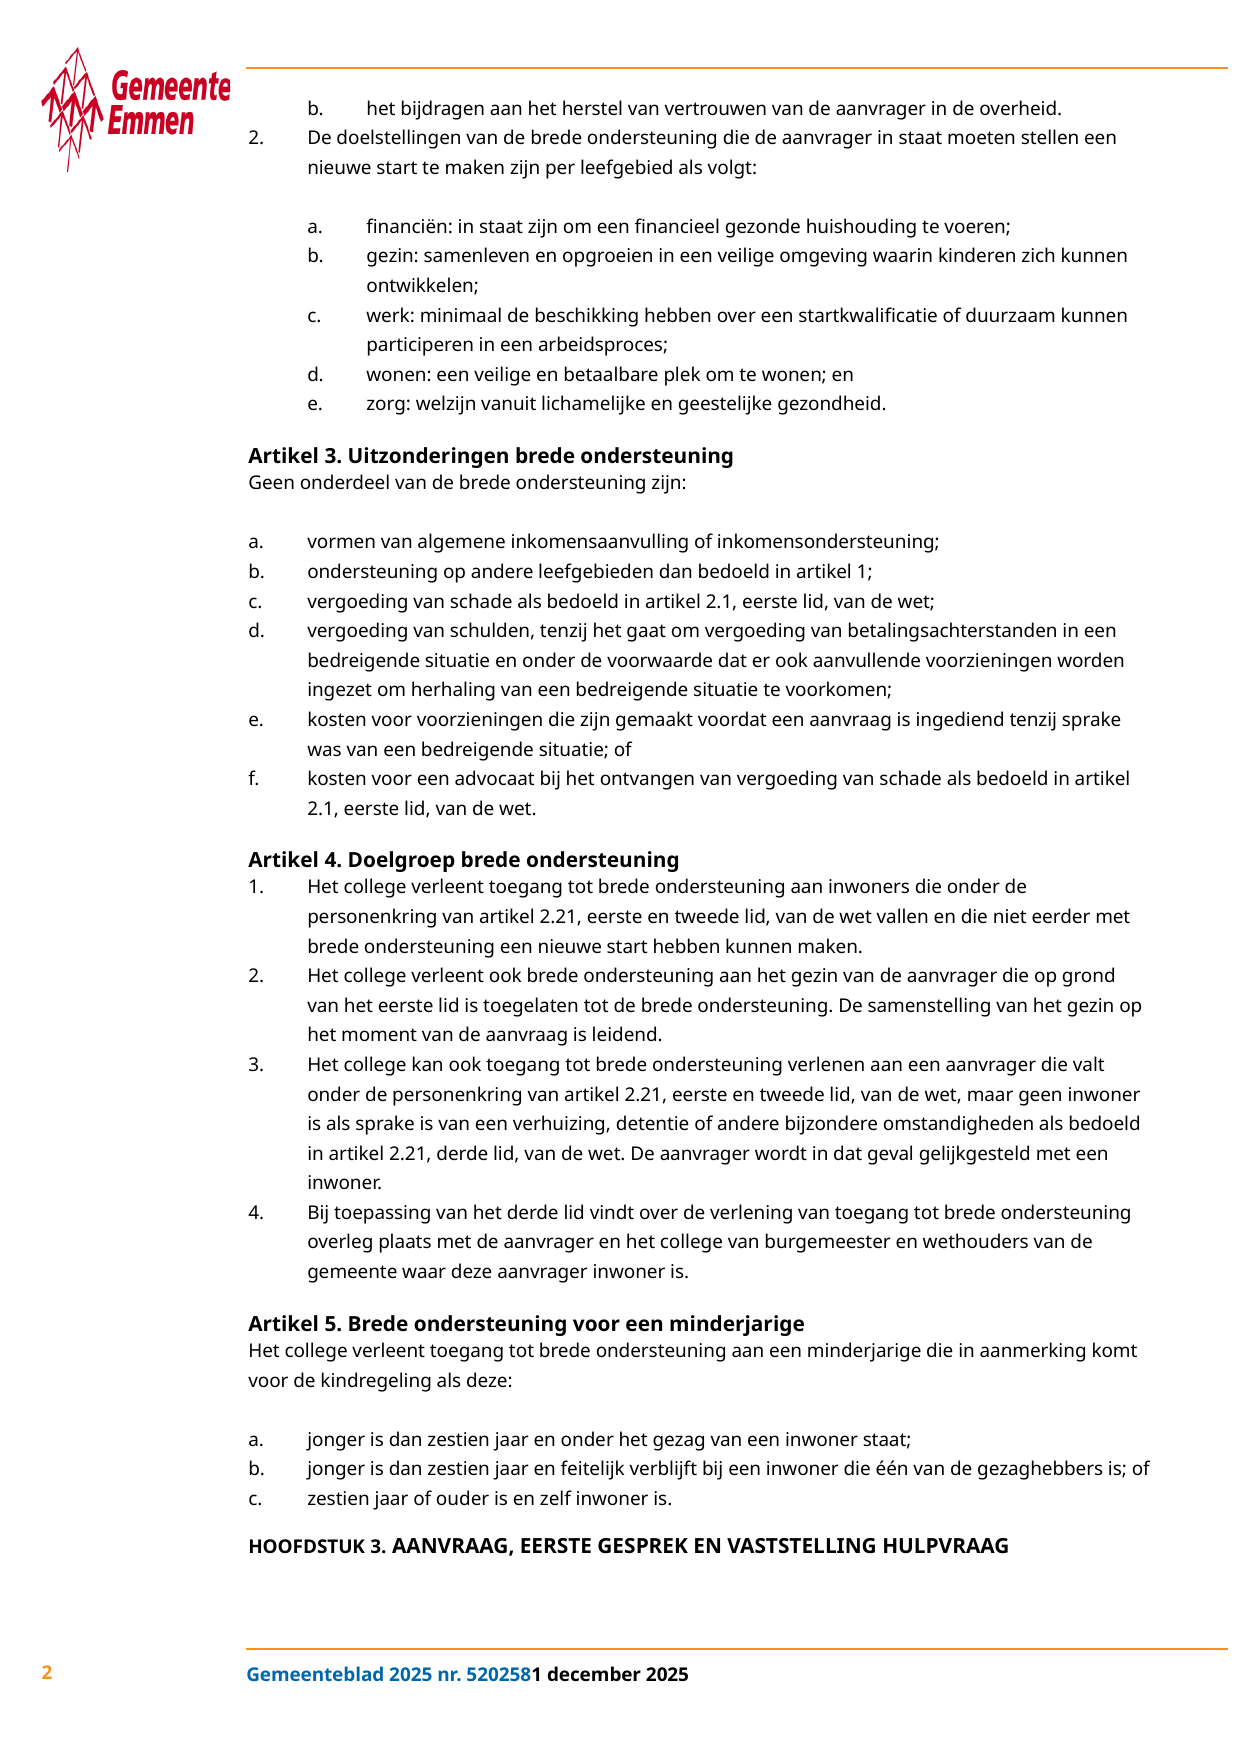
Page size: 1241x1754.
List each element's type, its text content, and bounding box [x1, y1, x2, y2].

text Geen onderdeel van de brede ondersteuning zijn: [248, 469, 1152, 495]
text Artikel 5. Brede ondersteuning voor een minderjarige [248, 1309, 1152, 1337]
list financiën: in staat zijn om een financieel gezonde huishouding te voeren; [307, 213, 1152, 239]
text Het college verleent toegang tot brede ondersteuning aan een minderjarige die in aanmerking komt voor de kindregeling als deze: [248, 1337, 1152, 1392]
list jonger is dan zestien jaar en feitelijk verblijft bij een inwoner die één van de gezaghebbers is; of [248, 1456, 1152, 1481]
list vergoeding van schulden, tenzij het gaat om vergoeding van betalingsachterstanden in een bedreigende situatie en onder de voorwaarde dat er ook aanvullende voorzieningen worden ingezet om herhaling van een bedreigende situatie te voorkomen; [248, 617, 1152, 702]
list gezin: samenleven en opgroeien in een veilige omgeving waarin kinderen zich kunnen ontwikkelen; [307, 243, 1152, 298]
list jonger is dan zestien jaar en onder het gezag van een inwoner staat; [248, 1426, 1152, 1452]
list De doelstellingen van de brede ondersteuning die de aanvrager in staat moeten stellen een nieuwe start te maken zijn per leefgebied als volgt: [248, 124, 1152, 180]
list ondersteuning op andere leefgebieden dan bedoeld in artikel 1; [248, 558, 1152, 584]
text Artikel 3. Uitzonderingen brede ondersteuning [248, 441, 1152, 469]
list werk: minimaal de beschikking hebben over een startkwalificatie of duurzaam kunnen participeren in een arbeidsproces; [307, 302, 1152, 357]
list vergoeding van schade als bedoeld in artikel 2.1, eerste lid, van de wet; [248, 588, 1152, 613]
list wonen: een veilige en betaalbare plek om te wonen; en [307, 361, 1152, 387]
list Het college kan ook toegang tot brede ondersteuning verlenen aan een aanvrager die valt onder de personenkring van artikel 2.21, eerste en tweede lid, van de wet, maar geen inwoner is als sprake is van een verhuizing, detentie of andere bijzondere omstandigheden als bedoeld in artikel 2.21, derde lid, van de wet. De aanvrager wordt in dat geval gelijkgesteld met een inwoner. [248, 1051, 1152, 1195]
list Het college verleent toegang tot brede ondersteuning aan inwoners die onder de personenkring van artikel 2.21, eerste en tweede lid, van de wet vallen en die niet eerder met brede ondersteuning een nieuwe start hebben kunnen maken. [248, 874, 1152, 959]
list Het college verleent ook brede ondersteuning aan het gezin van de aanvrager die op grond van het eerste lid is toegelaten tot de brede ondersteuning. De samenstelling van het gezin op het moment van de aanvraag is leidend. [248, 962, 1152, 1047]
list Bij toepassing van het derde lid vindt over de verlening van toegang tot brede ondersteuning overleg plaats met de aanvrager en het college van burgemeester en wethouders van de gemeente waar deze aanvrager inwoner is. [248, 1199, 1152, 1284]
list kosten voor een advocaat bij het ontvangen van vergoeding van schade als bedoeld in artikel 2.1, eerste lid, van de wet. [248, 765, 1152, 821]
list vormen van algemene inkomensaanvulling of inkomensondersteuning; [248, 529, 1152, 554]
list kosten voor voorzieningen die zijn gemaakt voordat een aanvraag is ingediend tenzij sprake was van een bedreigende situatie; of [248, 706, 1152, 761]
list zestien jaar of ouder is en zelf inwoner is. [248, 1485, 1152, 1511]
picture [41, 47, 231, 172]
text Artikel 4. Doelgroep brede ondersteuning [248, 845, 1152, 874]
text HOOFDSTUK 3. AANVRAAG, EERSTE GESPREK EN VASTSTELLING HULPVRAAG [248, 1531, 1152, 1559]
list zorg: welzijn vanuit lichamelijke en geestelijke gezondheid. [307, 391, 1152, 416]
list het bijdragen aan het herstel van vertrouwen van de aanvrager in de overheid. [307, 95, 1152, 121]
